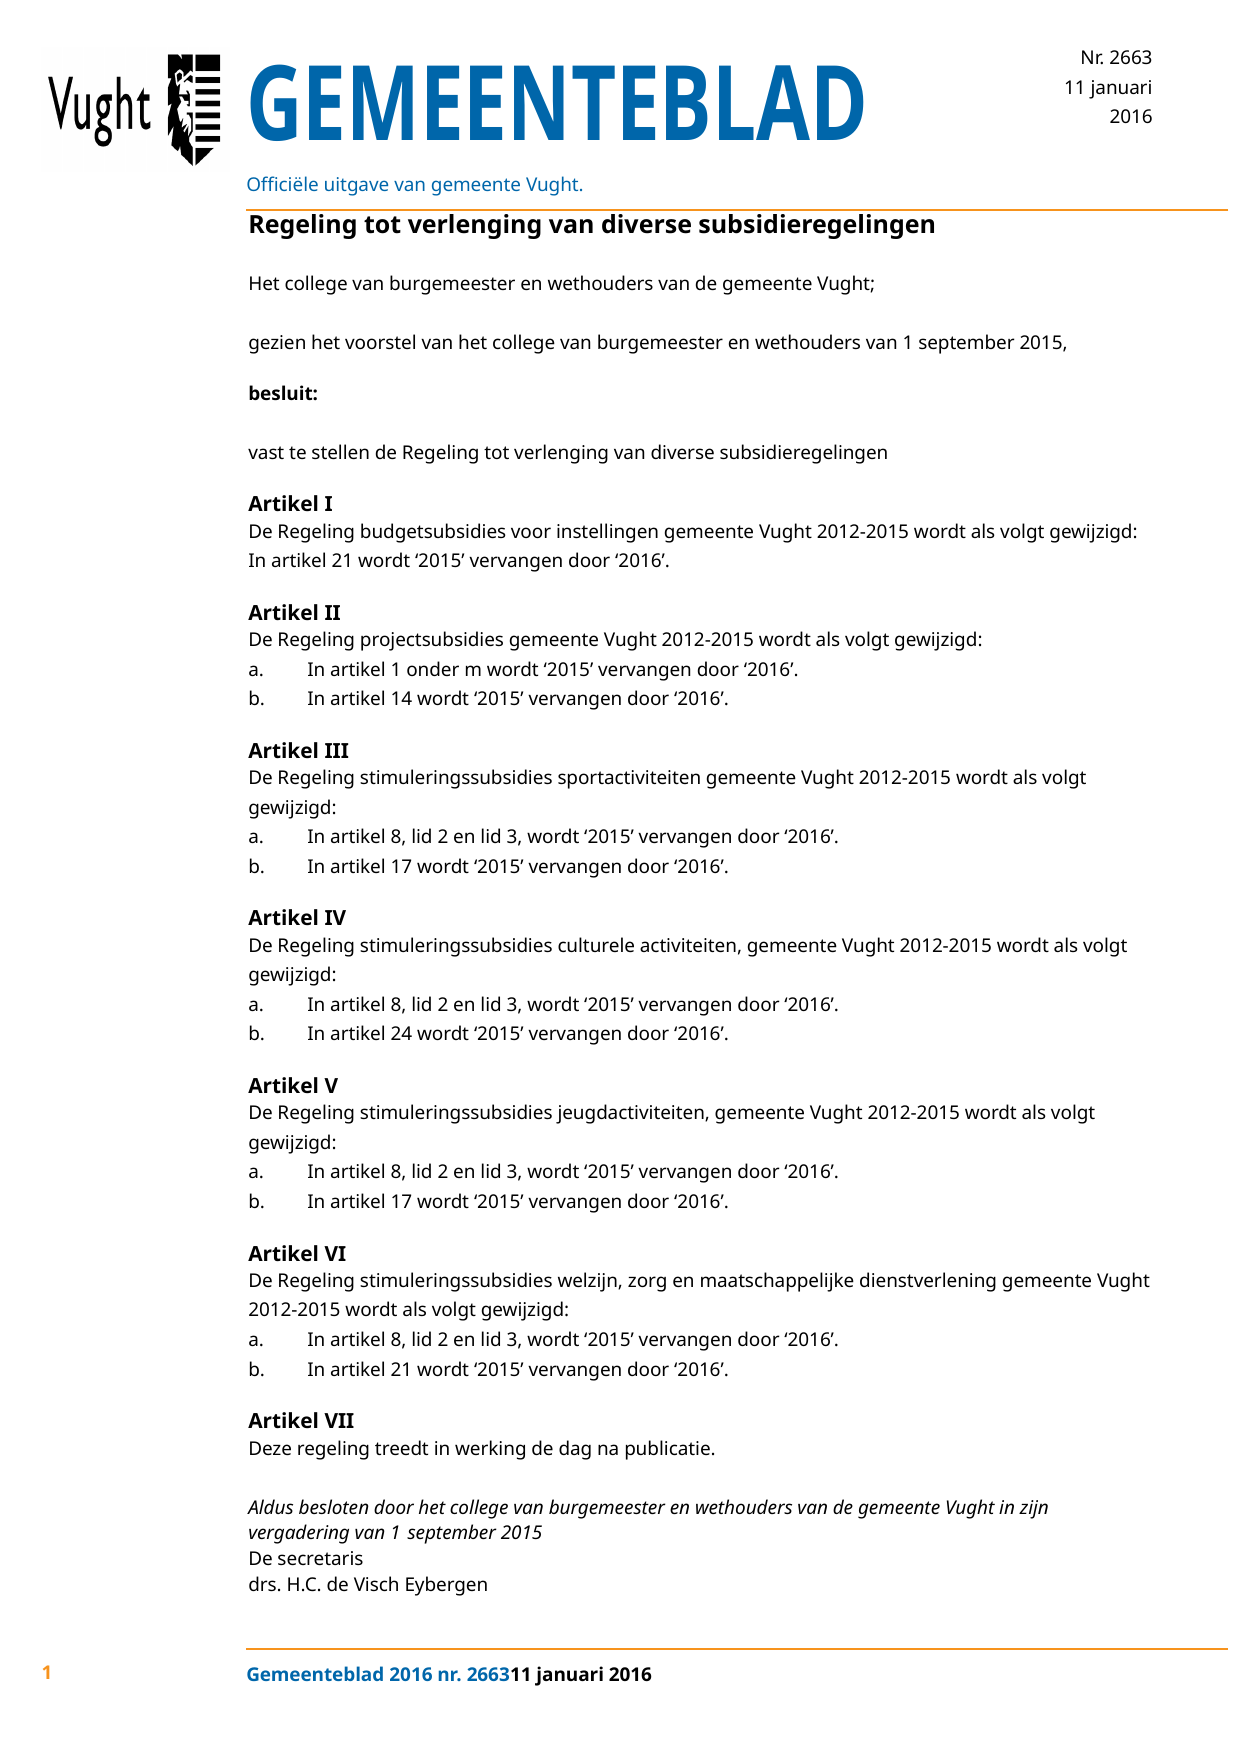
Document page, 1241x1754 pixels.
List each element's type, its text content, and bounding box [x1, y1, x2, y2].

text De Regeling stimuleringssubsidies welzijn, zorg en maatschappelijke dienstverlening gemeente Vught 2012-2015 wordt als volgt gewijzigd: [248, 1267, 1152, 1322]
text Artikel VI [248, 1239, 1152, 1267]
text gezien het voorstel van het college van burgemeester en wethouders van 1 september 2015, [248, 329, 1152, 355]
list In artikel 1 onder m wordt ‘2015’ vervangen door ‘2016’. [248, 656, 1152, 682]
text Artikel II [248, 598, 1152, 626]
text De Regeling stimuleringssubsidies jeugdactiviteiten, gemeente Vught 2012-2015 wordt als volgt gewijzigd: [248, 1099, 1152, 1155]
text besluit: [248, 380, 1152, 406]
text De secretaris [248, 1545, 1152, 1571]
text De Regeling budgetsubsidies voor instellingen gemeente Vught 2012-2015 wordt als volgt gewijzigd: [248, 518, 1152, 543]
text Artikel III [248, 736, 1152, 764]
text Artikel I [248, 489, 1152, 518]
text In artikel 21 wordt ‘2015’ vervangen door ‘2016’. [248, 547, 1152, 573]
text Het college van burgemeester en wethouders van de gemeente Vught; [248, 270, 1152, 296]
text Regeling tot verlenging van diverse subsidieregelingen [248, 211, 1152, 241]
text Artikel IV [248, 903, 1152, 932]
picture [41, 47, 231, 172]
text Artikel V [248, 1071, 1152, 1099]
text vast te stellen de Regeling tot verlenging van diverse subsidieregelingen [248, 439, 1152, 465]
list In artikel 17 wordt ‘2015’ vervangen door ‘2016’. [248, 1188, 1152, 1214]
text Artikel VII [248, 1406, 1152, 1435]
list In artikel 24 wordt ‘2015’ vervangen door ‘2016’. [248, 1021, 1152, 1046]
text drs. H.C. de Visch Eybergen [248, 1571, 1152, 1597]
text De Regeling stimuleringssubsidies culturele activiteiten, gemeente Vught 2012-2015 wordt als volgt gewijzigd: [248, 932, 1152, 987]
list In artikel 8, lid 2 en lid 3, wordt ‘2015’ vervangen door ‘2016’. [248, 1326, 1152, 1352]
list In artikel 21 wordt ‘2015’ vervangen door ‘2016’. [248, 1356, 1152, 1382]
text De Regeling stimuleringssubsidies sportactiviteiten gemeente Vught 2012-2015 wordt als volgt gewijzigd: [248, 764, 1152, 819]
list In artikel 8, lid 2 en lid 3, wordt ‘2015’ vervangen door ‘2016’. [248, 991, 1152, 1017]
text Deze regeling treedt in werking de dag na publicatie. [248, 1435, 1152, 1460]
text Aldus besloten door het college van burgemeester en wethouders van de gemeente Vught in zijn vergadering van 1 september 2015 [248, 1494, 1152, 1545]
list In artikel 17 wordt ‘2015’ vervangen door ‘2016’. [248, 853, 1152, 879]
list In artikel 8, lid 2 en lid 3, wordt ‘2015’ vervangen door ‘2016’. [248, 823, 1152, 849]
list In artikel 14 wordt ‘2015’ vervangen door ‘2016’. [248, 685, 1152, 711]
list In artikel 8, lid 2 en lid 3, wordt ‘2015’ vervangen door ‘2016’. [248, 1159, 1152, 1184]
text De Regeling projectsubsidies gemeente Vught 2012-2015 wordt als volgt gewijzigd: [248, 626, 1152, 652]
